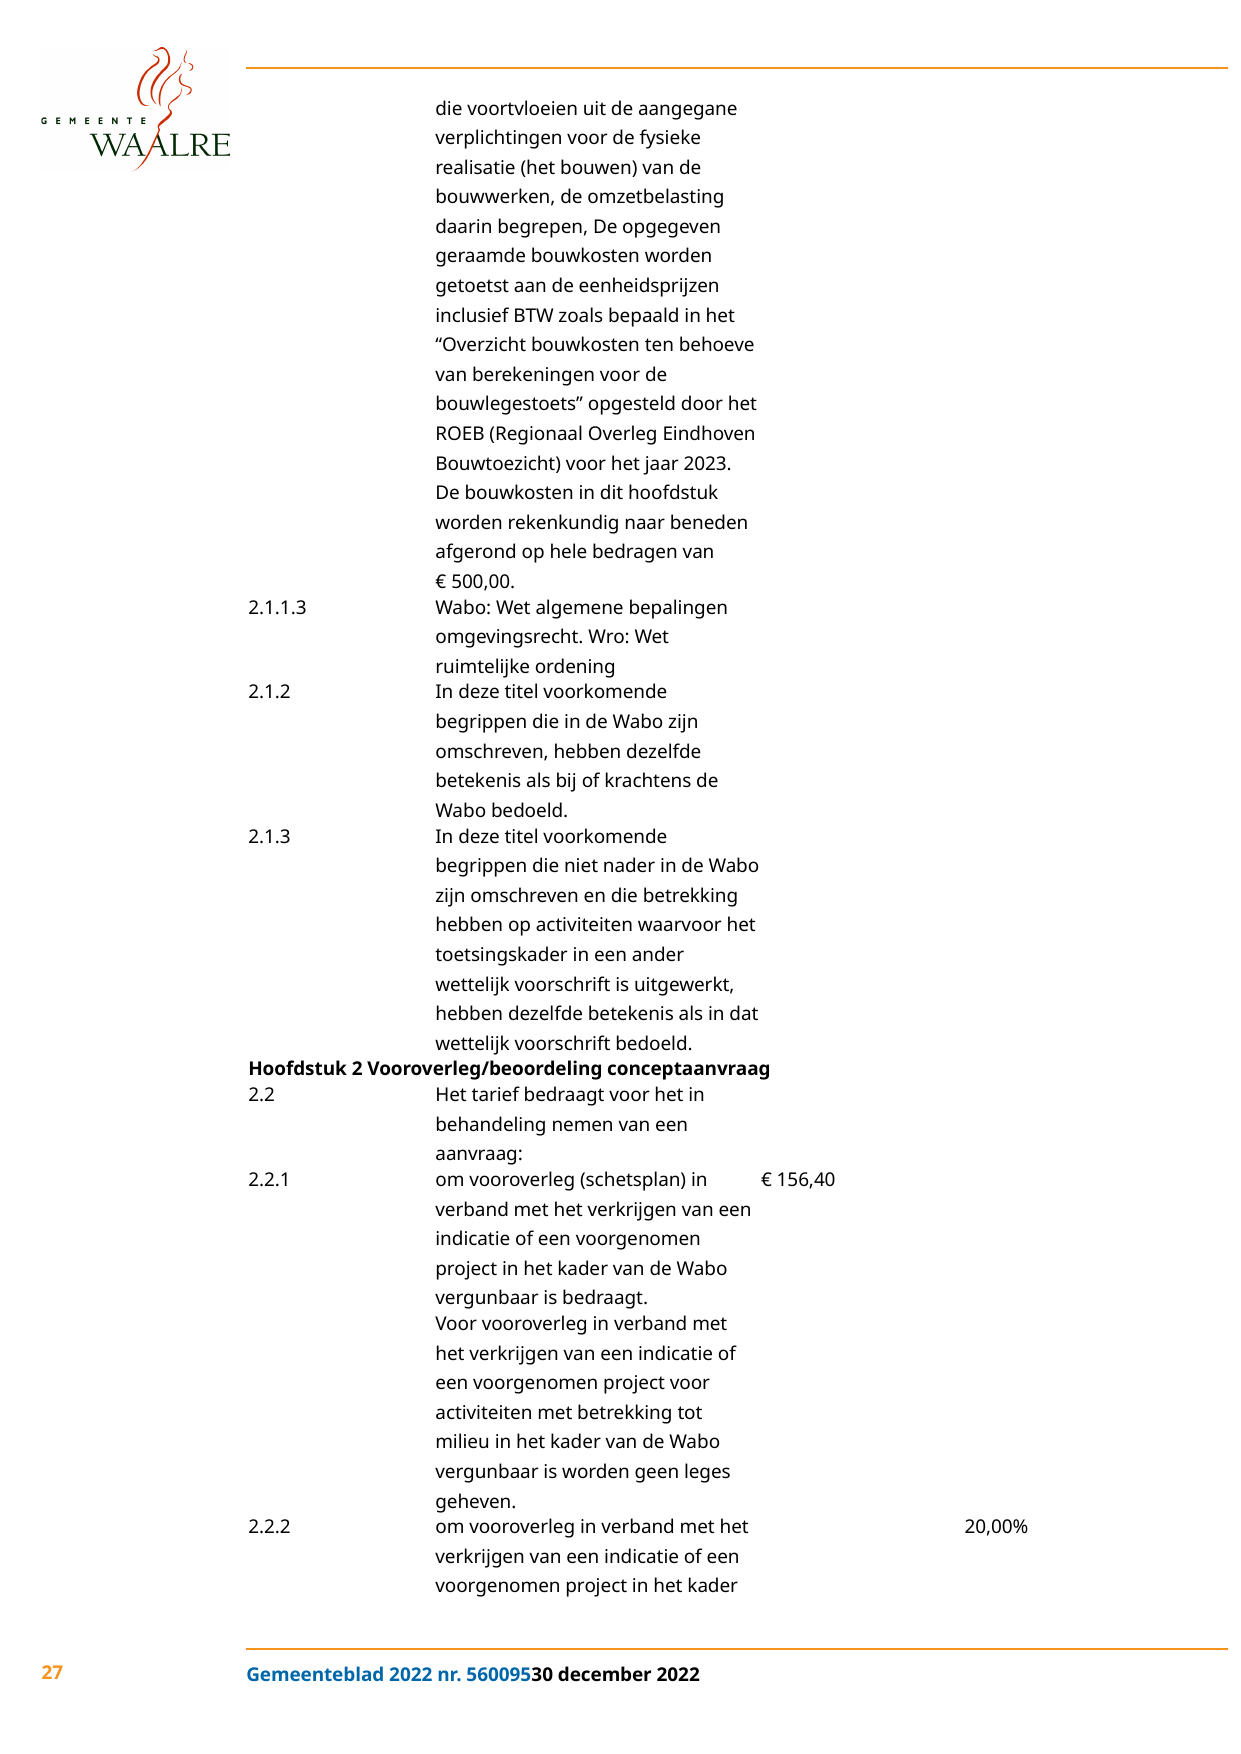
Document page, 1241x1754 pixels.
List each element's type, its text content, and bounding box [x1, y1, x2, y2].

table_cell [964, 594, 1152, 679]
table_cell [761, 679, 964, 823]
table_cell [964, 1166, 1152, 1310]
table_cell [761, 1310, 964, 1513]
table_cell In deze titel voorkomende begrippen die in de Wabo zijn omschreven, hebben dezelfde betekenis als bij of krachtens de Wabo bedoeld. [435, 679, 761, 823]
table_cell 2.2 [248, 1081, 435, 1166]
table_cell 2.1.3 [248, 823, 435, 1056]
table_cell 20,00% [964, 1514, 1152, 1598]
table_cell Hoofdstuk 2 Vooroverleg/beoordeling conceptaanvraag [248, 1056, 1152, 1081]
table_header [248, 95, 435, 594]
table_cell Wabo: Wet algemene bepalingen omgevingsrecht. Wro: Wet ruimtelijke ordening [435, 594, 761, 679]
table_cell 2.1.2 [248, 679, 435, 823]
table_cell [964, 1081, 1152, 1166]
table_cell [761, 823, 964, 1056]
table_cell [761, 594, 964, 679]
table_cell [964, 1310, 1152, 1513]
table_cell [761, 1081, 964, 1166]
table_cell Voor vooroverleg in verband met het verkrijgen van een indicatie of een voorgenomen project voor activiteiten met betrekking tot milieu in het kader van de Wabo vergunbaar is worden geen leges geheven. [435, 1310, 761, 1513]
table_cell [964, 679, 1152, 823]
table_cell 2.1.1.3 [248, 594, 435, 679]
table_cell [761, 1514, 964, 1598]
picture [41, 47, 231, 172]
table_cell om vooroverleg in verband met het verkrijgen van een indicatie of een voorgenomen project in het kader [435, 1514, 761, 1598]
table_cell 2.2.1 [248, 1166, 435, 1310]
table_cell [964, 823, 1152, 1056]
table_header [964, 95, 1152, 594]
table_header die voortvloeien uit de aangegane verplichtingen voor de fysieke realisatie (het bouwen) van de bouwwerken, de omzetbelasting daarin begrepen, De opgegeven geraamde bouwkosten worden getoetst aan de eenheidsprijzen inclusief BTW zoals bepaald in het “Overzicht bouwkosten ten behoeve van berekeningen voor de bouwlegestoets” opgesteld door het ROEB (Regionaal Overleg Eindhoven Bouwtoezicht) voor het jaar 2023. De bouwkosten in dit hoofdstuk worden rekenkundig naar beneden afgerond op hele bedragen van € 500,00. [435, 95, 761, 594]
table_cell Het tarief bedraagt voor het in behandeling nemen van een aanvraag: [435, 1081, 761, 1166]
table_cell om vooroverleg (schetsplan) in verband met het verkrijgen van een indicatie of een voorgenomen project in het kader van de Wabo vergunbaar is bedraagt. [435, 1166, 761, 1310]
table_header [761, 95, 964, 594]
table_cell [248, 1310, 435, 1513]
table_cell In deze titel voorkomende begrippen die niet nader in de Wabo zijn omschreven en die betrekking hebben op activiteiten waarvoor het toetsingskader in een ander wettelijk voorschrift is uitgewerkt, hebben dezelfde betekenis als in dat wettelijk voorschrift bedoeld. [435, 823, 761, 1056]
table_cell € 156,40 [761, 1166, 964, 1310]
table_cell 2.2.2 [248, 1514, 435, 1598]
